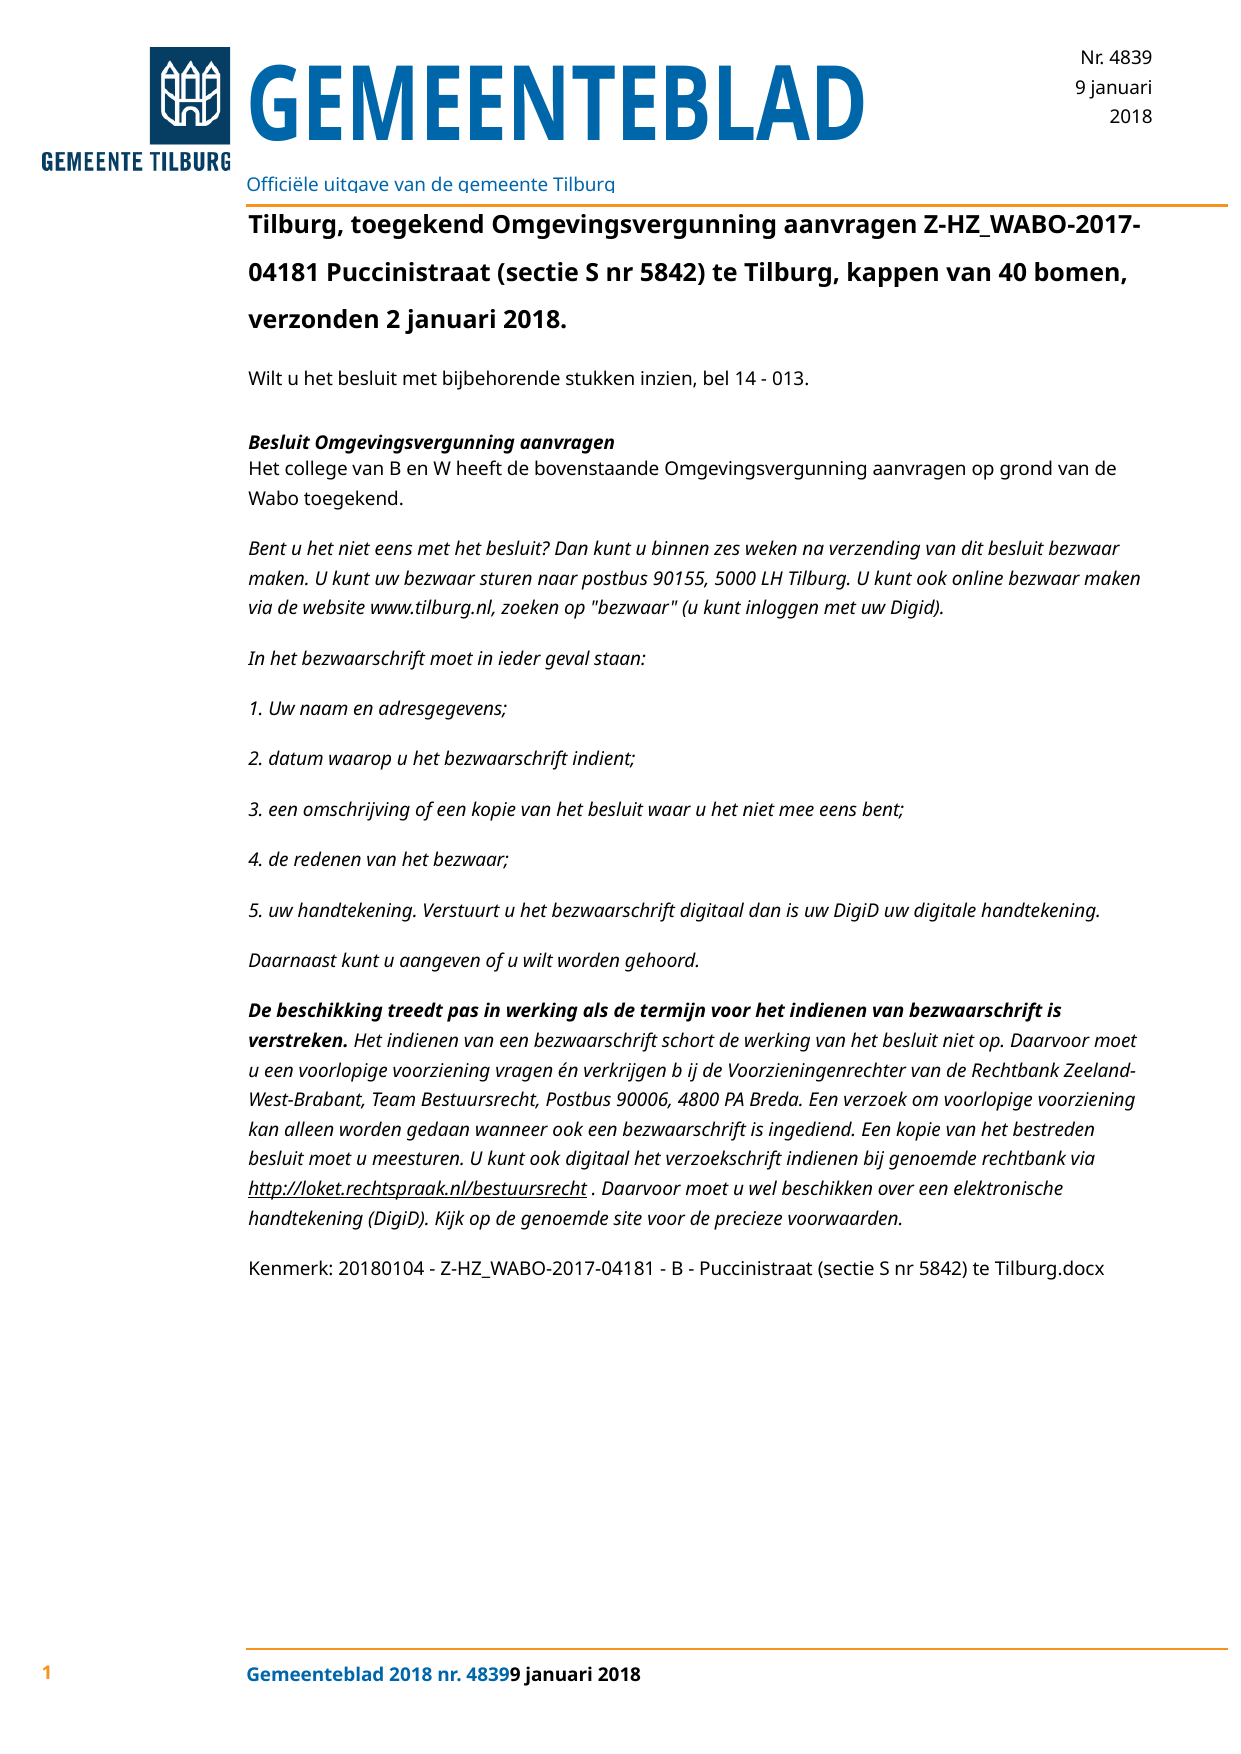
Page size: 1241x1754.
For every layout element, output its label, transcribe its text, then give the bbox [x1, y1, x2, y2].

text 1. Uw naam en adresgegevens; [248, 695, 1152, 721]
text 3. een omschrijving of een kopie van het besluit waar u het niet mee eens bent; [248, 796, 1152, 822]
text Wilt u het besluit met bijbehorende stukken inzien, bel 14 - 013. [248, 366, 1152, 391]
text 5. uw handtekening. Verstuurt u het bezwaarschrift digitaal dan is uw DigiD uw digitale handtekening. [248, 897, 1152, 923]
text De beschikking treedt pas in werking als de termijn voor het indienen van bezwaarschrift is verstreken. Het indienen van een bezwaarschrift schort de werking van het besluit niet op. Daarvoor moet u een voorlopige voorziening vragen én verkrijgen b ij de Voorzieningenrechter van de Rechtbank Zeeland-West-Brabant, Team Bestuursrecht, Postbus 90006, 4800 PA Breda. Een verzoek om voorlopige voorziening kan alleen worden gedaan wanneer ook een bezwaarschrift is ingediend. Een kopie van het bestreden besluit moet u meesturen. U kunt ook digitaal het verzoekschrift indienen bij genoemde rechtbank via http://loket.rechtspraak.nl/bestuursrecht . Daarvoor moet u wel beschikken over een elektronische handtekening (DigiD). Kijk op de genoemde site voor de precieze voorwaarden. [248, 998, 1152, 1231]
text Bent u het niet eens met het besluit? Dan kunt u binnen zes weken na verzending van dit besluit bezwaar maken. U kunt uw bezwaar sturen naar postbus 90155, 5000 LH Tilburg. U kunt ook online bezwaar maken via de website www.tilburg.nl, zoeken op "bezwaar" (u kunt inloggen met uw Digid). [248, 535, 1152, 620]
text Tilburg, toegekend Omgevingsvergunning aanvragen Z-HZ_WABO-2017-04181 Puccinistraat (sectie S nr 5842) te Tilburg, kappen van 40 bomen, verzonden 2 januari 2018. [248, 207, 1152, 336]
text In het bezwaarschrift moet in ieder geval staan: [248, 645, 1152, 671]
text Het college van B en W heeft de bovenstaande Omgevingsvergunning aanvragen op grond van de Wabo toegekend. [248, 455, 1152, 511]
text Besluit Omgevingsvergunning aanvragen [248, 429, 1152, 455]
picture [41, 47, 231, 172]
text 4. de redenen van het bezwaar; [248, 846, 1152, 872]
text Daarnaast kunt u aangeven of u wilt worden gehoord. [248, 947, 1152, 973]
text Kenmerk: 20180104 - Z-HZ_WABO-2017-04181 - B - Puccinistraat (sectie S nr 5842) te Tilburg.docx [248, 1255, 1152, 1281]
text 2. datum waarop u het bezwaarschrift indient; [248, 746, 1152, 771]
